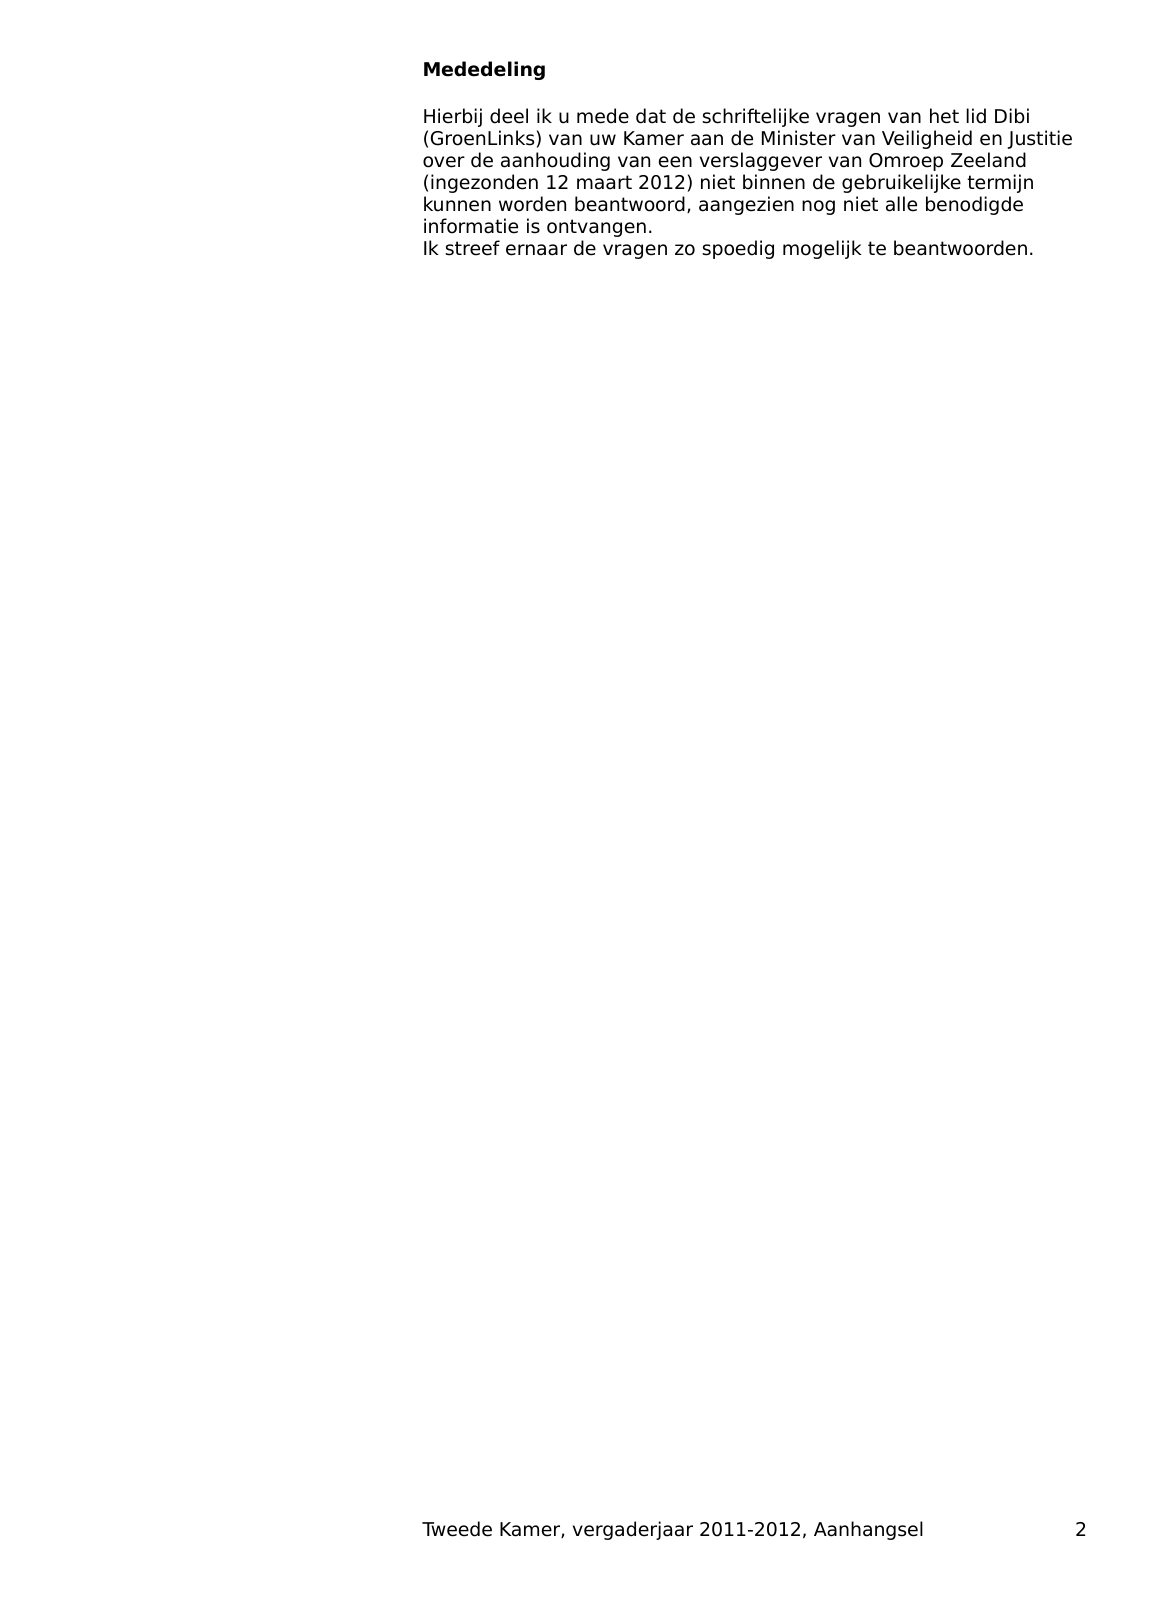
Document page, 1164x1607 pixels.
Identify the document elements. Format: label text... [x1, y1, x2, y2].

text Ik streef ernaar de vragen zo spoedig mogelijk te beantwoorden. [422, 238, 1087, 260]
subtitle Mededeling [422, 59, 1087, 81]
text Hierbij deel ik u mede dat de schriftelijke vragen van het lid Dibi (GroenLinks) van uw Kamer aan de Minister van Veiligheid en Justitie over de aanhouding van een verslaggever van Omroep Zeeland (ingezonden 12 maart 2012) niet binnen de gebruikelijke termijn kunnen worden beantwoord, aangezien nog niet alle benodigde informatie is ontvangen. [422, 106, 1087, 238]
